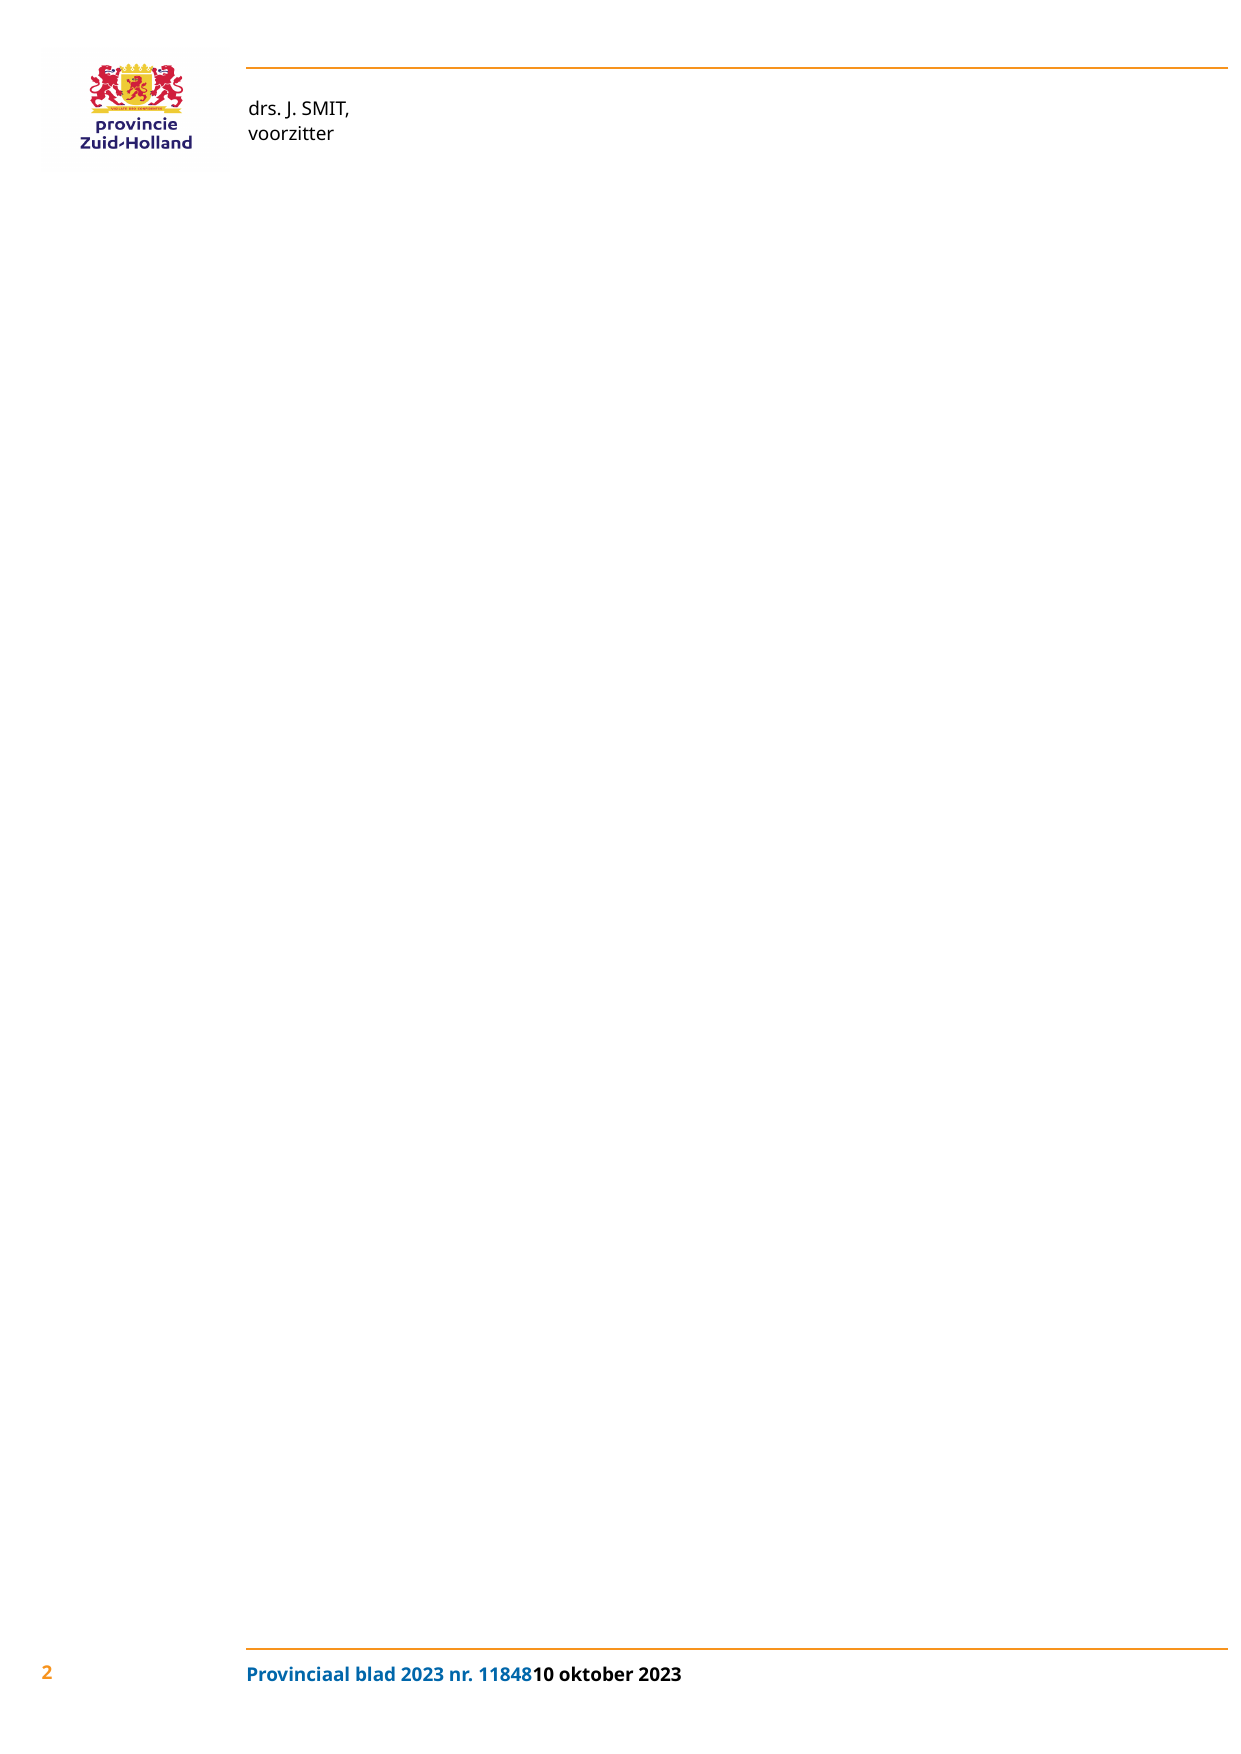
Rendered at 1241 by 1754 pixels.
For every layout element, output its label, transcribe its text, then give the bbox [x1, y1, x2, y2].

picture [41, 47, 231, 172]
text drs. J. SMIT, [248, 95, 1152, 121]
text voorzitter [248, 121, 1152, 146]
